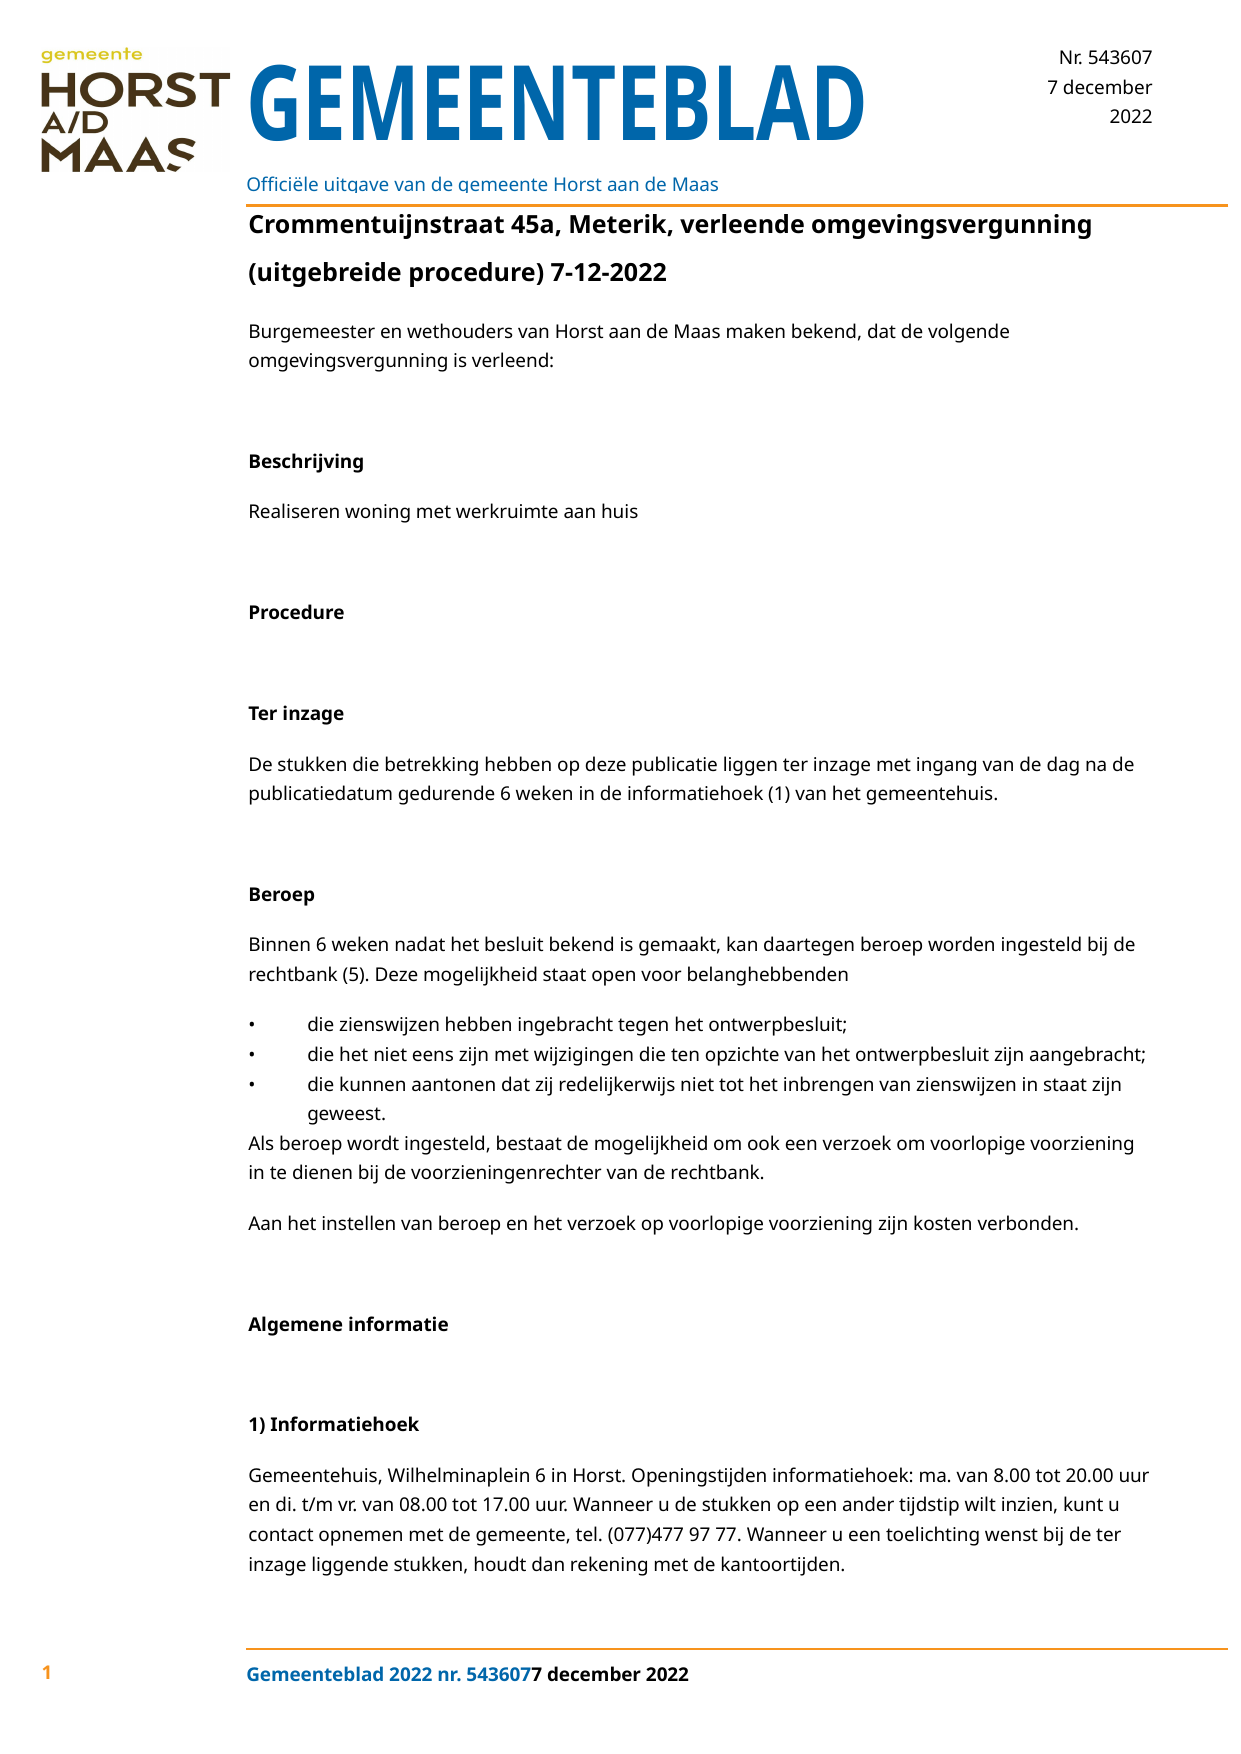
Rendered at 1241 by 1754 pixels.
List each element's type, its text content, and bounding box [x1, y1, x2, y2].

text Beroep [248, 881, 1152, 907]
text Burgemeester en wethouders van Horst aan de Maas maken bekend, dat de volgende omgevingsvergunning is verleend: [248, 318, 1152, 373]
text Gemeentehuis, Wilhelminaplein 6 in Horst. Openingstijden informatiehoek: ma. van 8.00 tot 20.00 uur en di. t/m vr. van 08.00 tot 17.00 uur. Wanneer u de stukken op een ander tijdstip wilt inzien, kunt u contact opnemen met de gemeente, tel. (077)477 97 77. Wanneer u een toelichting wenst bij de ter inzage liggende stukken, houdt dan rekening met de kantoortijden. [248, 1462, 1152, 1577]
text Realiseren woning met werkruimte aan huis [248, 499, 1152, 524]
text Crommentuijnstraat 45a, Meterik, verleende omgevingsvergunning (uitgebreide procedure) 7-12-2022 [248, 207, 1152, 288]
text Ter inzage [248, 700, 1152, 726]
text Algemene informatie [248, 1311, 1152, 1337]
list die kunnen aantonen dat zij redelijkerwijs niet tot het inbrengen van zienswijzen in staat zijn geweest. [248, 1071, 1152, 1126]
text 1) Informatiehoek [248, 1412, 1152, 1437]
text Procedure [248, 599, 1152, 625]
text De stukken die betrekking hebben op deze publicatie liggen ter inzage met ingang van de dag na de publicatiedatum gedurende 6 weken in de informatiehoek (1) van het gemeentehuis. [248, 751, 1152, 806]
text Beschrijving [248, 448, 1152, 474]
text Als beroep wordt ingesteld, bestaat de mogelijkheid om ook een verzoek om voorlopige voorziening in te dienen bij de voorzieningenrechter van de rechtbank. [248, 1130, 1152, 1185]
text Aan het instellen van beroep en het verzoek op voorlopige voorziening zijn kosten verbonden. [248, 1210, 1152, 1236]
text Binnen 6 weken nadat het besluit bekend is gemaakt, kan daartegen beroep worden ingesteld bij de rechtbank (5). Deze mogelijkheid staat open voor belanghebbenden [248, 932, 1152, 987]
picture [41, 47, 231, 172]
list die zienswijzen hebben ingebracht tegen het ontwerpbesluit; [248, 1012, 1152, 1037]
list die het niet eens zijn met wijzigingen die ten opzichte van het ontwerpbesluit zijn aangebracht; [248, 1041, 1152, 1067]
